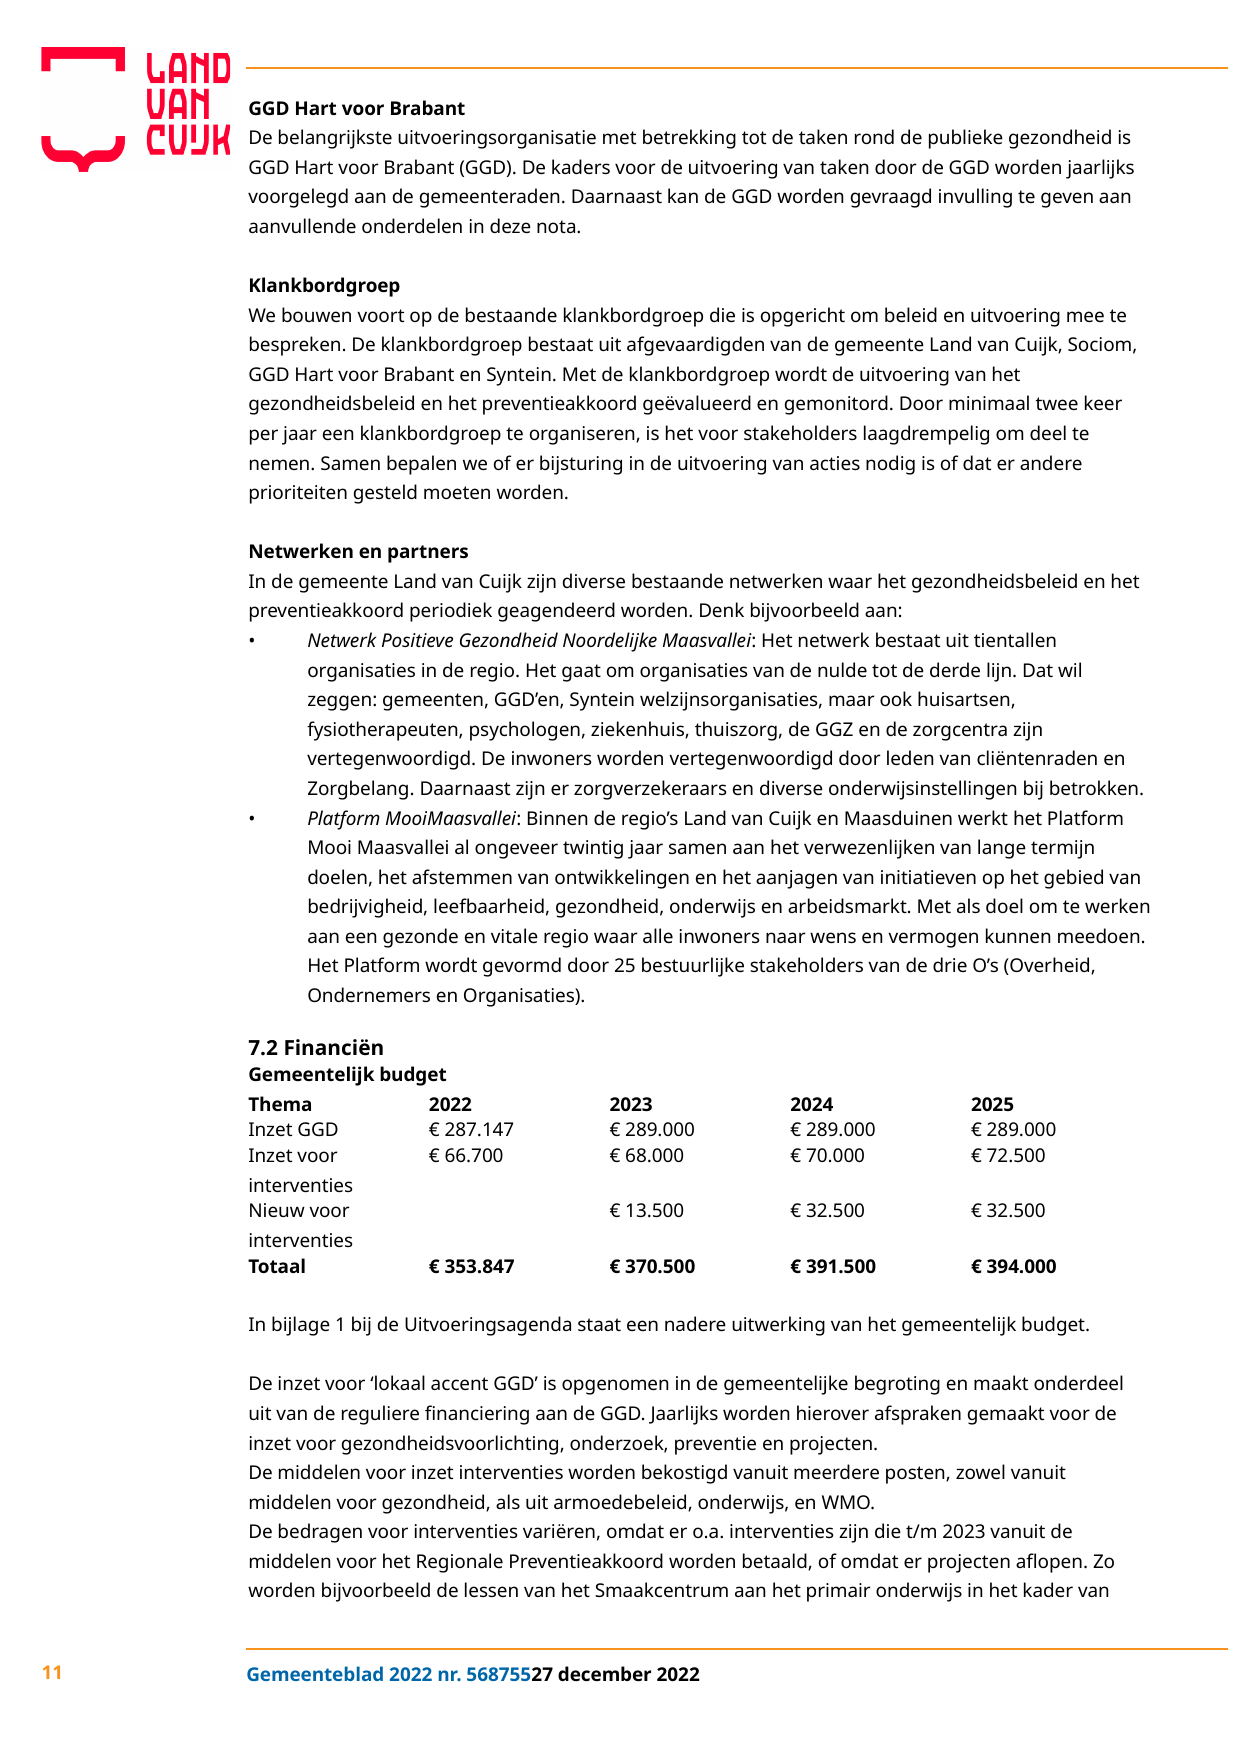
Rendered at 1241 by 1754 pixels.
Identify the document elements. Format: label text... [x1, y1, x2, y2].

text Netwerken en partners [248, 538, 1152, 564]
text GGD Hart voor Brabant [248, 95, 1152, 121]
table_cell € 289.000 [971, 1117, 1152, 1142]
text Gemeentelijk budget [248, 1061, 1152, 1087]
text In bijlage 1 bij de Uitvoeringsagenda staat een nadere uitwerking van het gemeentelijk budget. [248, 1311, 1152, 1337]
table_header Thema [248, 1091, 429, 1117]
text De bedragen voor interventies variëren, omdat er o.a. interventies zijn die t/m 2023 vanuit de middelen voor het Regionale Preventieakkoord worden betaald, of omdat er projecten aflopen. Zo worden bijvoorbeeld de lessen van het Smaakcentrum aan het primair onderwijs in het kader van [248, 1518, 1152, 1603]
table_cell € 72.500 [971, 1142, 1152, 1198]
table_cell [429, 1198, 609, 1253]
table_header 2022 [429, 1091, 609, 1117]
table_cell € 32.500 [971, 1198, 1152, 1253]
text Klankbordgroep [248, 272, 1152, 298]
table_cell € 370.500 [609, 1253, 790, 1279]
list Platform MooiMaasvallei: Binnen de regio’s Land van Cuijk en Maasduinen werkt het Platform Mooi Maasvallei al ongeveer twintig jaar samen aan het verwezenlijken van lange termijn doelen, het afstemmen van ontwikkelingen en het aanjagen van initiatieven op het gebied van bedrijvigheid, leefbaarheid, gezondheid, onderwijs en arbeidsmarkt. Met als doel om te werken aan een gezonde en vitale regio waar alle inwoners naar wens en vermogen kunnen meedoen. Het Platform wordt gevormd door 25 bestuurlijke stakeholders van de drie O’s (Overheid, Ondernemers en Organisaties). [248, 805, 1152, 1008]
table_cell € 289.000 [790, 1117, 971, 1142]
table_cell € 32.500 [790, 1198, 971, 1253]
text De inzet voor ‘lokaal accent GGD’ is opgenomen in de gemeentelijke begroting en maakt onderdeel uit van de reguliere financiering aan de GGD. Jaarlijks worden hierover afspraken gemaakt voor de inzet voor gezondheidsvoorlichting, onderzoek, preventie en projecten. [248, 1371, 1152, 1456]
table_cell € 287.147 [429, 1117, 609, 1142]
table_cell € 289.000 [609, 1117, 790, 1142]
table_cell Nieuw voor interventies [248, 1198, 429, 1253]
table_cell Totaal [248, 1253, 429, 1279]
table_cell € 70.000 [790, 1142, 971, 1198]
table_cell € 66.700 [429, 1142, 609, 1198]
text 7.2 Financiën [248, 1033, 1152, 1061]
list Netwerk Positieve Gezondheid Noordelijke Maasvallei: Het netwerk bestaat uit tientallen organisaties in de regio. Het gaat om organisaties van de nulde tot de derde lijn. Dat wil zeggen: gemeenten, GGD’en, Syntein welzijnsorganisaties, maar ook huisartsen, fysiotherapeuten, psychologen, ziekenhuis, thuiszorg, de GGZ en de zorgcentra zijn vertegenwoordigd. De inwoners worden vertegenwoordigd door leden van cliëntenraden en Zorgbelang. Daarnaast zijn er zorgverzekeraars en diverse onderwijsinstellingen bij betrokken. [248, 627, 1152, 801]
text We bouwen voort op de bestaande klankbordgroep die is opgericht om beleid en uitvoering mee te bespreken. De klankbordgroep bestaat uit afgevaardigden van de gemeente Land van Cuijk, Sociom, GGD Hart voor Brabant en Syntein. Met de klankbordgroep wordt de uitvoering van het gezondheidsbeleid en het preventieakkoord geëvalueerd en gemonitord. Door minimaal twee keer per jaar een klankbordgroep te organiseren, is het voor stakeholders laagdrempelig om deel te nemen. Samen bepalen we of er bijsturing in de uitvoering van acties nodig is of dat er andere prioriteiten gesteld moeten worden. [248, 302, 1152, 505]
table_header 2025 [971, 1091, 1152, 1117]
table_cell € 353.847 [429, 1253, 609, 1279]
table_cell € 391.500 [790, 1253, 971, 1279]
table_cell € 394.000 [971, 1253, 1152, 1279]
table_cell Inzet GGD [248, 1117, 429, 1142]
table_cell € 13.500 [609, 1198, 790, 1253]
picture [41, 47, 231, 172]
table_header 2024 [790, 1091, 971, 1117]
table_cell € 68.000 [609, 1142, 790, 1198]
table_cell Inzet voor interventies [248, 1142, 429, 1198]
text In de gemeente Land van Cuijk zijn diverse bestaande netwerken waar het gezondheidsbeleid en het preventieakkoord periodiek geagendeerd worden. Denk bijvoorbeeld aan: [248, 568, 1152, 623]
table_header 2023 [609, 1091, 790, 1117]
text De belangrijkste uitvoeringsorganisatie met betrekking tot de taken rond de publieke gezondheid is GGD Hart voor Brabant (GGD). De kaders voor de uitvoering van taken door de GGD worden jaarlijks voorgelegd aan de gemeenteraden. Daarnaast kan de GGD worden gevraagd invulling te geven aan aanvullende onderdelen in deze nota. [248, 124, 1152, 239]
text De middelen voor inzet interventies worden bekostigd vanuit meerdere posten, zowel vanuit middelen voor gezondheid, als uit armoedebeleid, onderwijs, en WMO. [248, 1459, 1152, 1515]
